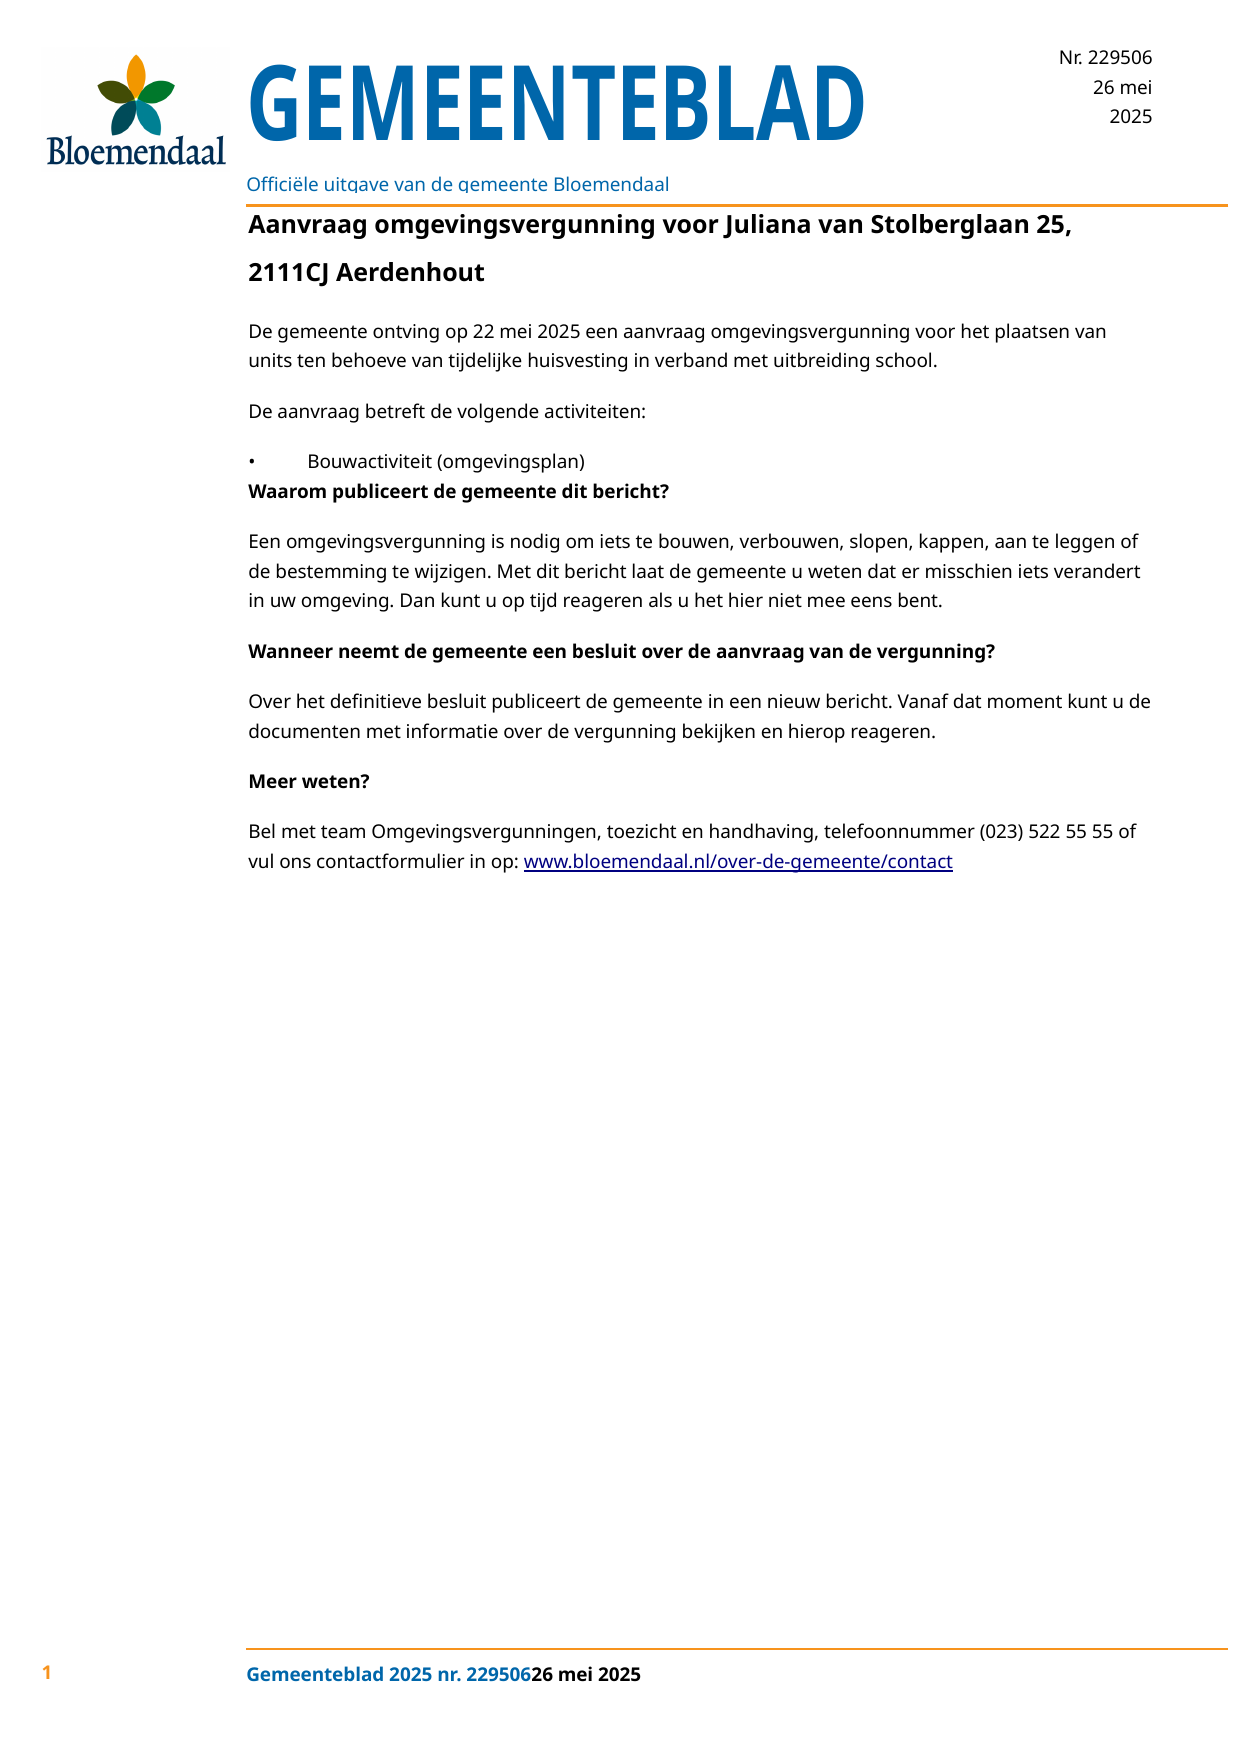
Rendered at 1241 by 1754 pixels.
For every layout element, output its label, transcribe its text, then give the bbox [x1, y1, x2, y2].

text Waarom publiceert de gemeente dit bericht? [248, 478, 1152, 504]
text Wanneer neemt de gemeente een besluit over de aanvraag van de vergunning? [248, 638, 1152, 664]
text De gemeente ontving op 22 mei 2025 een aanvraag omgevingsvergunning voor het plaatsen van units ten behoeve van tijdelijke huisvesting in verband met uitbreiding school. [248, 318, 1152, 373]
text Bel met team Omgevingsvergunningen, toezicht en handhaving, telefoonnummer (023) 522 55 55 of vul ons contactformulier in op: www.bloemendaal.nl/over-de-gemeente/contact [248, 819, 1152, 874]
list Bouwactiviteit (omgevingsplan) [248, 448, 1152, 474]
text Een omgevingsvergunning is nodig om iets te bouwen, verbouwen, slopen, kappen, aan te leggen of de bestemming te wijzigen. Met dit bericht laat de gemeente u weten dat er misschien iets verandert in uw omgeving. Dan kunt u op tijd reageren als u het hier niet mee eens bent. [248, 528, 1152, 613]
text Meer weten? [248, 768, 1152, 794]
picture [41, 47, 231, 172]
text Over het definitieve besluit publiceert de gemeente in een nieuw bericht. Vanaf dat moment kunt u de documenten met informatie over de vergunning bekijken en hierop reageren. [248, 688, 1152, 744]
text Aanvraag omgevingsvergunning voor Juliana van Stolberglaan 25, 2111CJ Aerdenhout [248, 207, 1152, 288]
text De aanvraag betreft de volgende activiteiten: [248, 398, 1152, 424]
